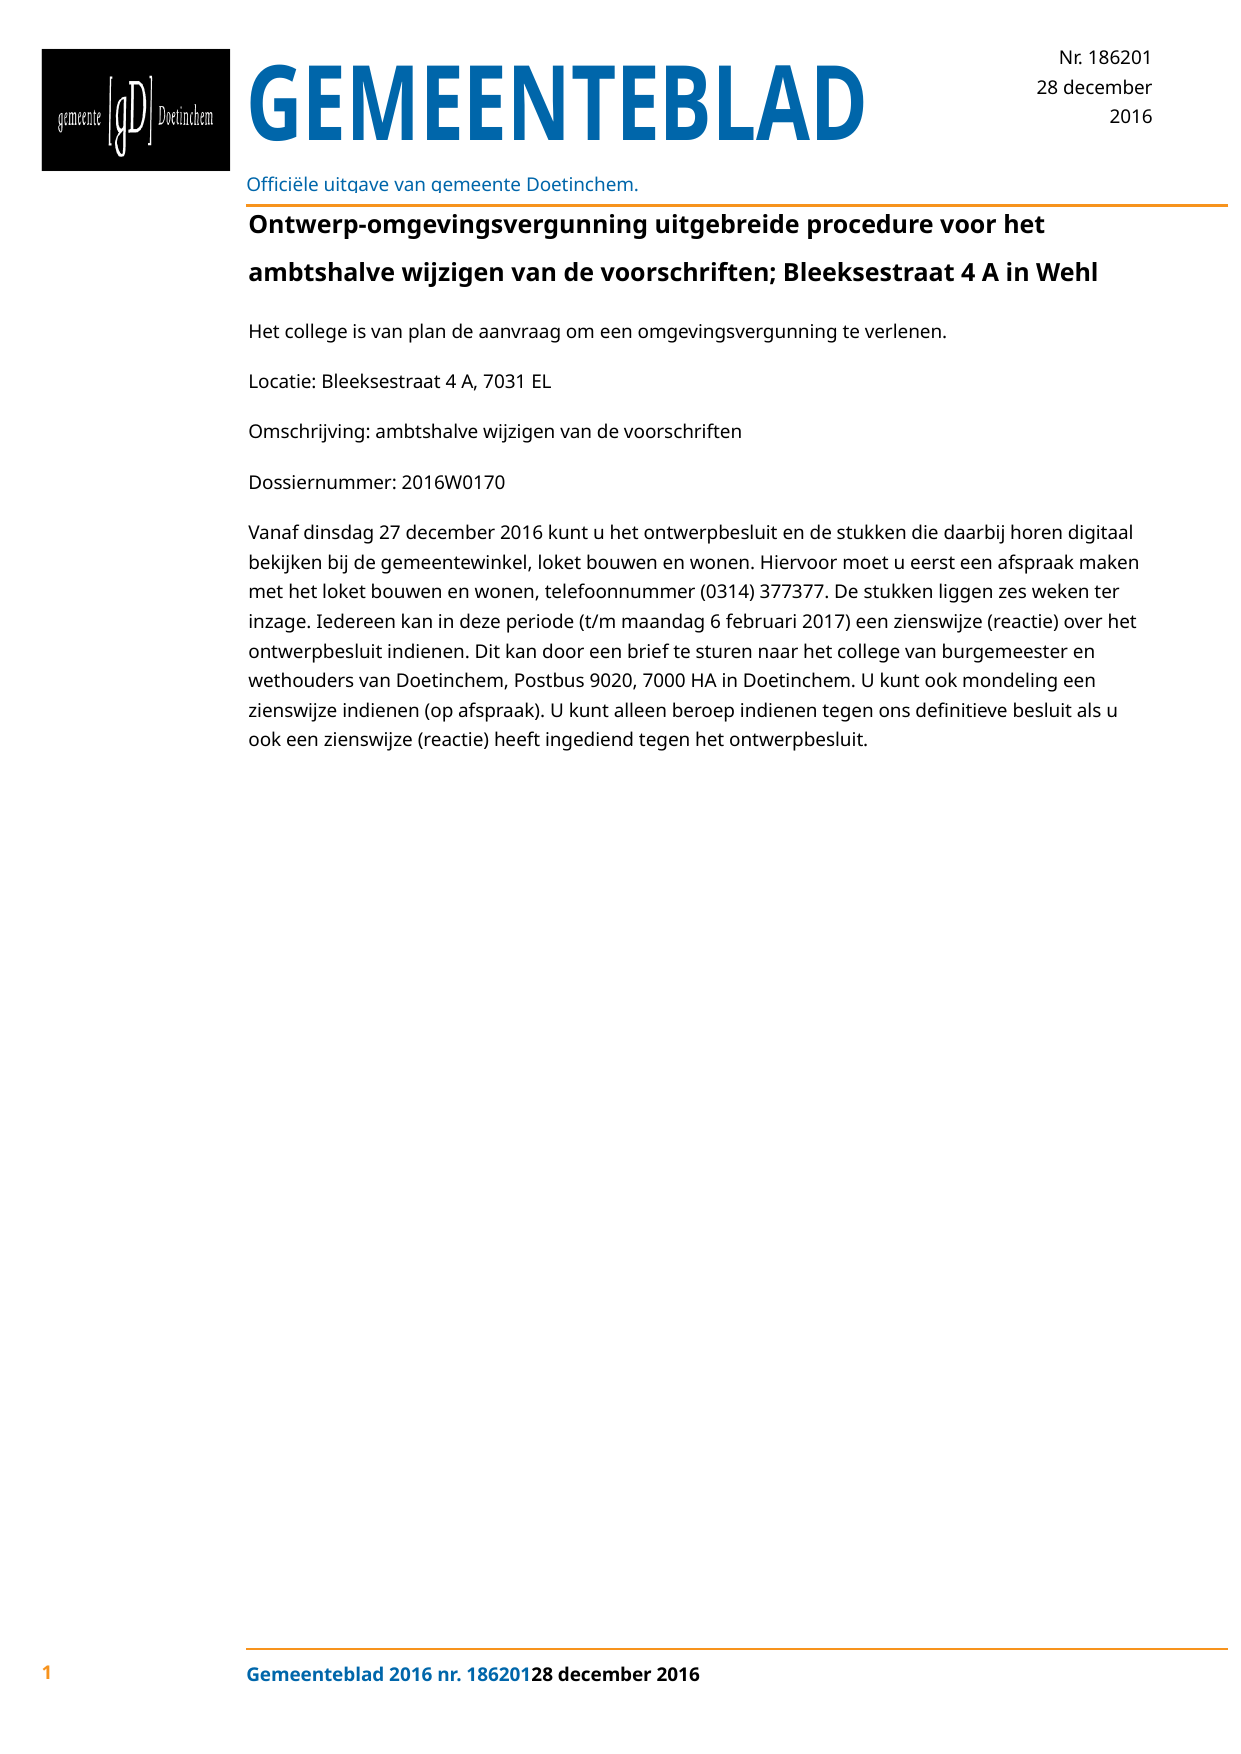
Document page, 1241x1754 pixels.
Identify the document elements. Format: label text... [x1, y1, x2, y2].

text Locatie: Bleeksestraat 4 A, 7031 EL [248, 368, 1152, 394]
text Het college is van plan de aanvraag om een omgevingsvergunning te verlenen. [248, 318, 1152, 344]
text Vanaf dinsdag 27 december 2016 kunt u het ontwerpbesluit en de stukken die daarbij horen digitaal bekijken bij de gemeentewinkel, loket bouwen en wonen. Hiervoor moet u eerst een afspraak maken met het loket bouwen en wonen, telefoonnummer (0314) 377377. De stukken liggen zes weken ter inzage. Iedereen kan in deze periode (t/m maandag 6 februari 2017) een zienswijze (reactie) over het ontwerpbesluit indienen. Dit kan door een brief te sturen naar het college van burgemeester en wethouders van Doetinchem, Postbus 9020, 7000 HA in Doetinchem. U kunt ook mondeling een zienswijze indienen (op afspraak). U kunt alleen beroep indienen tegen ons definitieve besluit als u ook een zienswijze (reactie) heeft ingediend tegen het ontwerpbesluit. [248, 519, 1152, 752]
text Omschrijving: ambtshalve wijzigen van de voorschriften [248, 419, 1152, 444]
text Dossiernummer: 2016W0170 [248, 469, 1152, 495]
picture [41, 47, 231, 172]
text Ontwerp-omgevingsvergunning uitgebreide procedure voor het ambtshalve wijzigen van de voorschriften; Bleeksestraat 4 A in Wehl [248, 207, 1152, 288]
